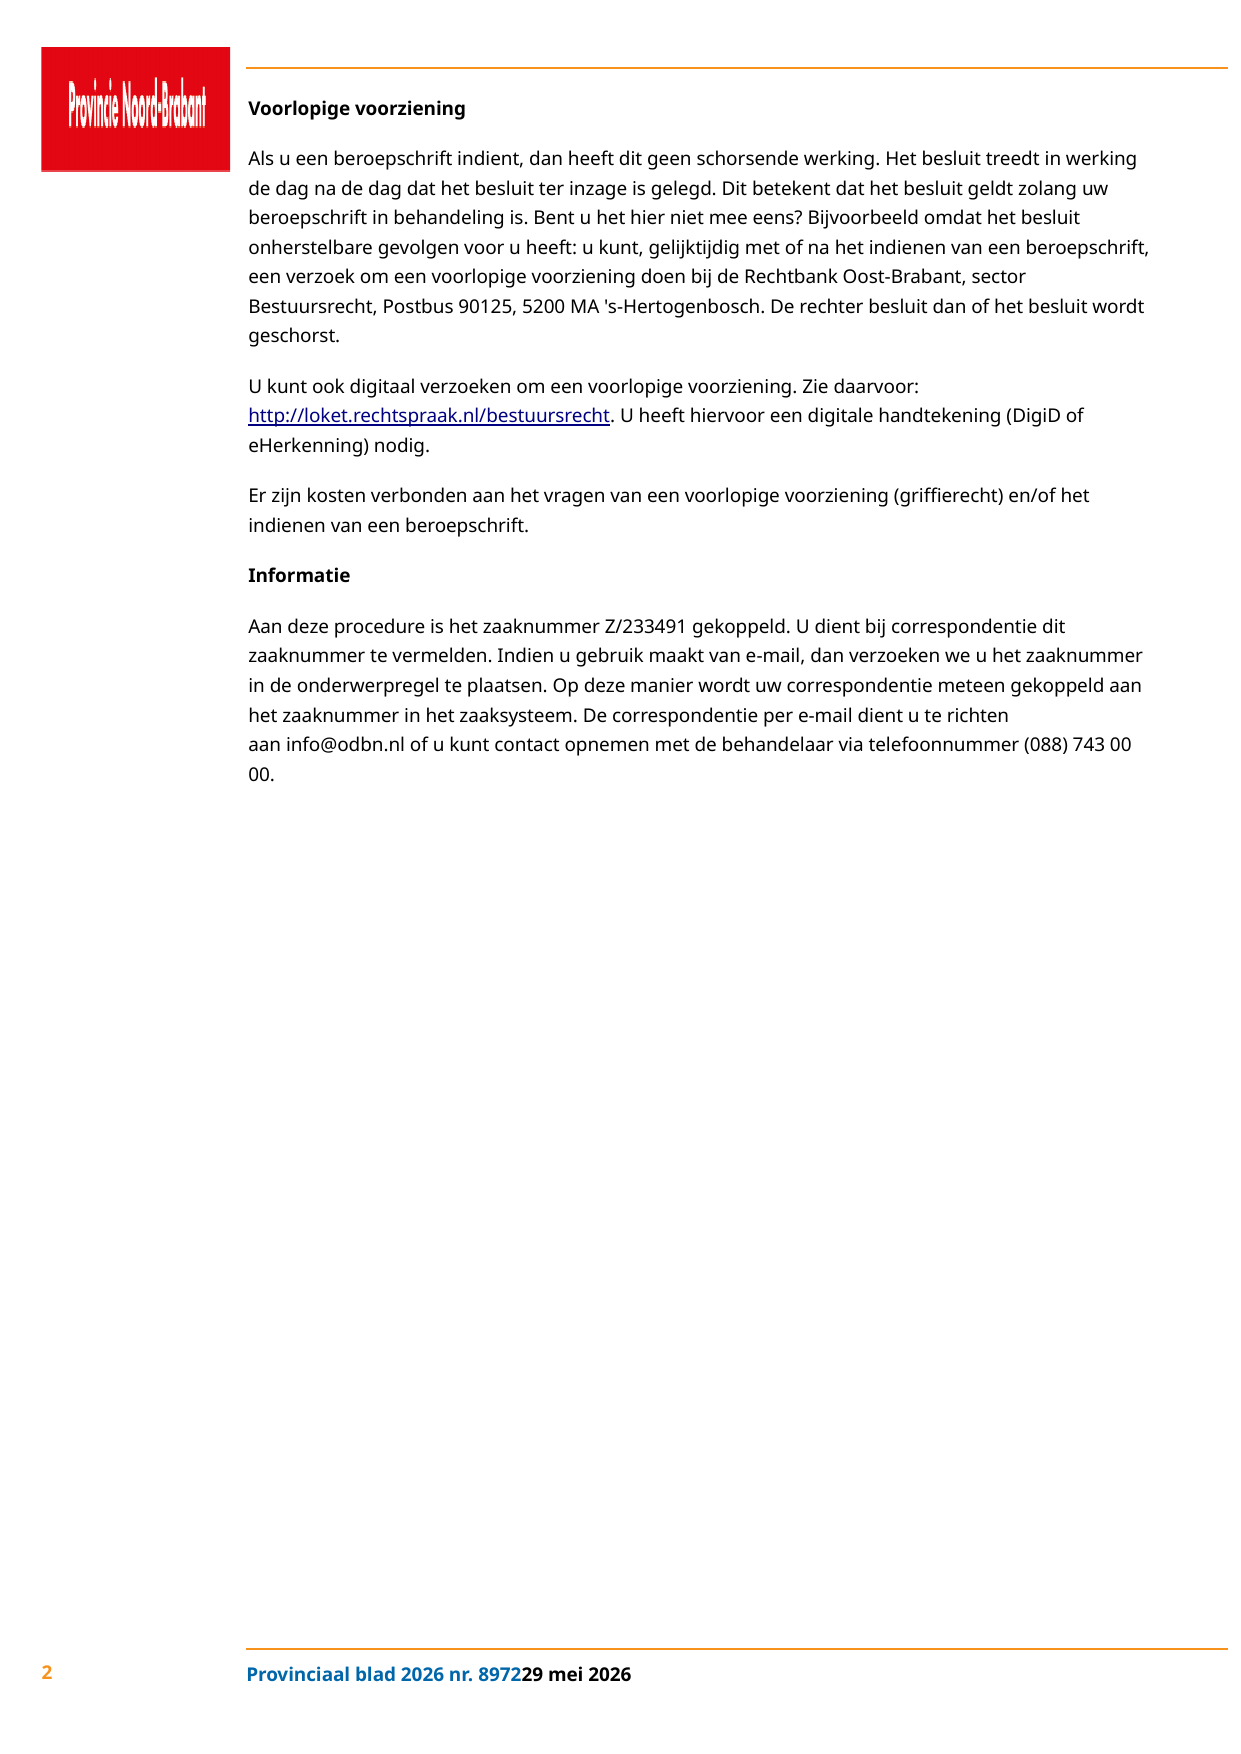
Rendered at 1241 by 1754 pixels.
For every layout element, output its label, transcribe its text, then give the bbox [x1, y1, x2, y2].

picture [41, 47, 231, 172]
text Informatie [248, 563, 1152, 588]
text Als u een beroepschrift indient, dan heeft dit geen schorsende werking. Het besluit treedt in werking de dag na de dag dat het besluit ter inzage is gelegd. Dit betekent dat het besluit geldt zolang uw beroepschrift in behandeling is. Bent u het hier niet mee eens? Bijvoorbeeld omdat het besluit onherstelbare gevolgen voor u heeft: u kunt, gelijktijdig met of na het indienen van een beroepschrift, een verzoek om een voorlopige voorziening doen bij de Rechtbank Oost-Brabant, sector Bestuursrecht, Postbus 90125, 5200 MA 's‑Hertogenbosch. De rechter besluit dan of het besluit wordt geschorst. [248, 145, 1152, 348]
text Er zijn kosten verbonden aan het vragen van een voorlopige voorziening (griffierecht) en/of het indienen van een beroepschrift. [248, 483, 1152, 538]
text U kunt ook digitaal verzoeken om een voorlopige voorziening. Zie daarvoor: http://loket.rechtspraak.nl/bestuursrecht. U heeft hiervoor een digitale handtekening (DigiD of eHerkenning) nodig. [248, 373, 1152, 458]
text Aan deze procedure is het zaaknummer Z/233491 gekoppeld. U dient bij correspondentie dit zaaknummer te vermelden. Indien u gebruik maakt van e-mail, dan verzoeken we u het zaaknummer in de onderwerpregel te plaatsen. Op deze manier wordt uw correspondentie meteen gekoppeld aan het zaaknummer in het zaaksysteem. De correspondentie per e-mail dient u te richten aan info@odbn.nl of u kunt contact opnemen met de behandelaar via telefoonnummer (088) 743 00 00. [248, 613, 1152, 787]
text Voorlopige voorziening [248, 95, 1152, 121]
